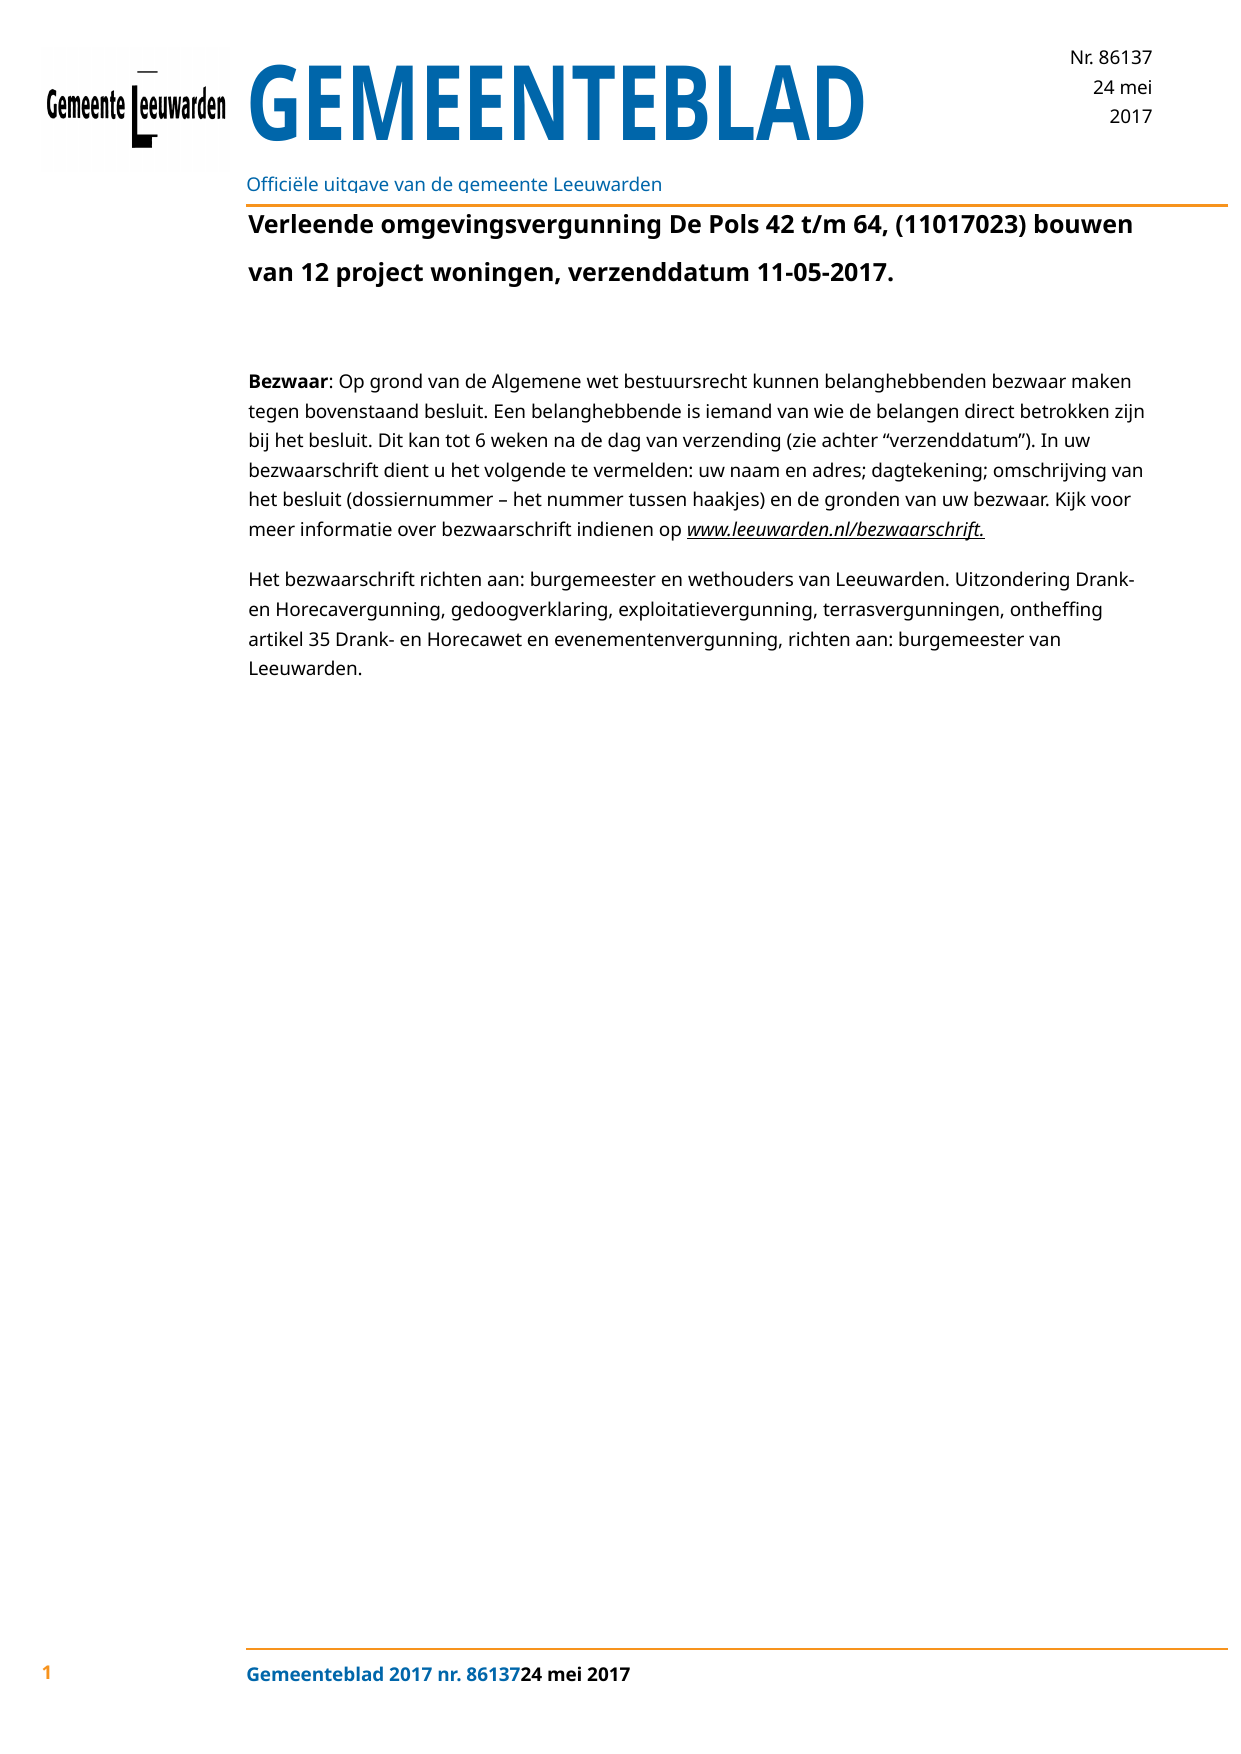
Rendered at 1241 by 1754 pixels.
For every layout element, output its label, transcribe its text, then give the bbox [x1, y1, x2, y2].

text Bezwaar: Op grond van de Algemene wet bestuursrecht kunnen belanghebbenden bezwaar maken tegen bovenstaand besluit. Een belanghebbende is iemand van wie de belangen direct betrokken zijn bij het besluit. Dit kan tot 6 weken na de dag van verzending (zie achter “verzenddatum”). In uw bezwaarschrift dient u het volgende te vermelden: uw naam en adres; dagtekening; omschrijving van het besluit (dossiernummer – het nummer tussen haakjes) en de gronden van uw bezwaar. Kijk voor meer informatie over bezwaarschrift indienen op www.leeuwarden.nl/bezwaarschrift. [248, 368, 1152, 542]
text Het bezwaarschrift richten aan: burgemeester en wethouders van Leeuwarden. Uitzondering Drank- en Horecavergunning, gedoogverklaring, exploitatievergunning, terrasvergunningen, ontheffing artikel 35 Drank- en Horecawet en evenementenvergunning, richten aan: burgemeester van Leeuwarden. [248, 567, 1152, 681]
picture [41, 47, 231, 172]
text Verleende omgevingsvergunning De Pols 42 t/m 64, (11017023) bouwen van 12 project woningen, verzenddatum 11-05-2017. [248, 207, 1152, 288]
